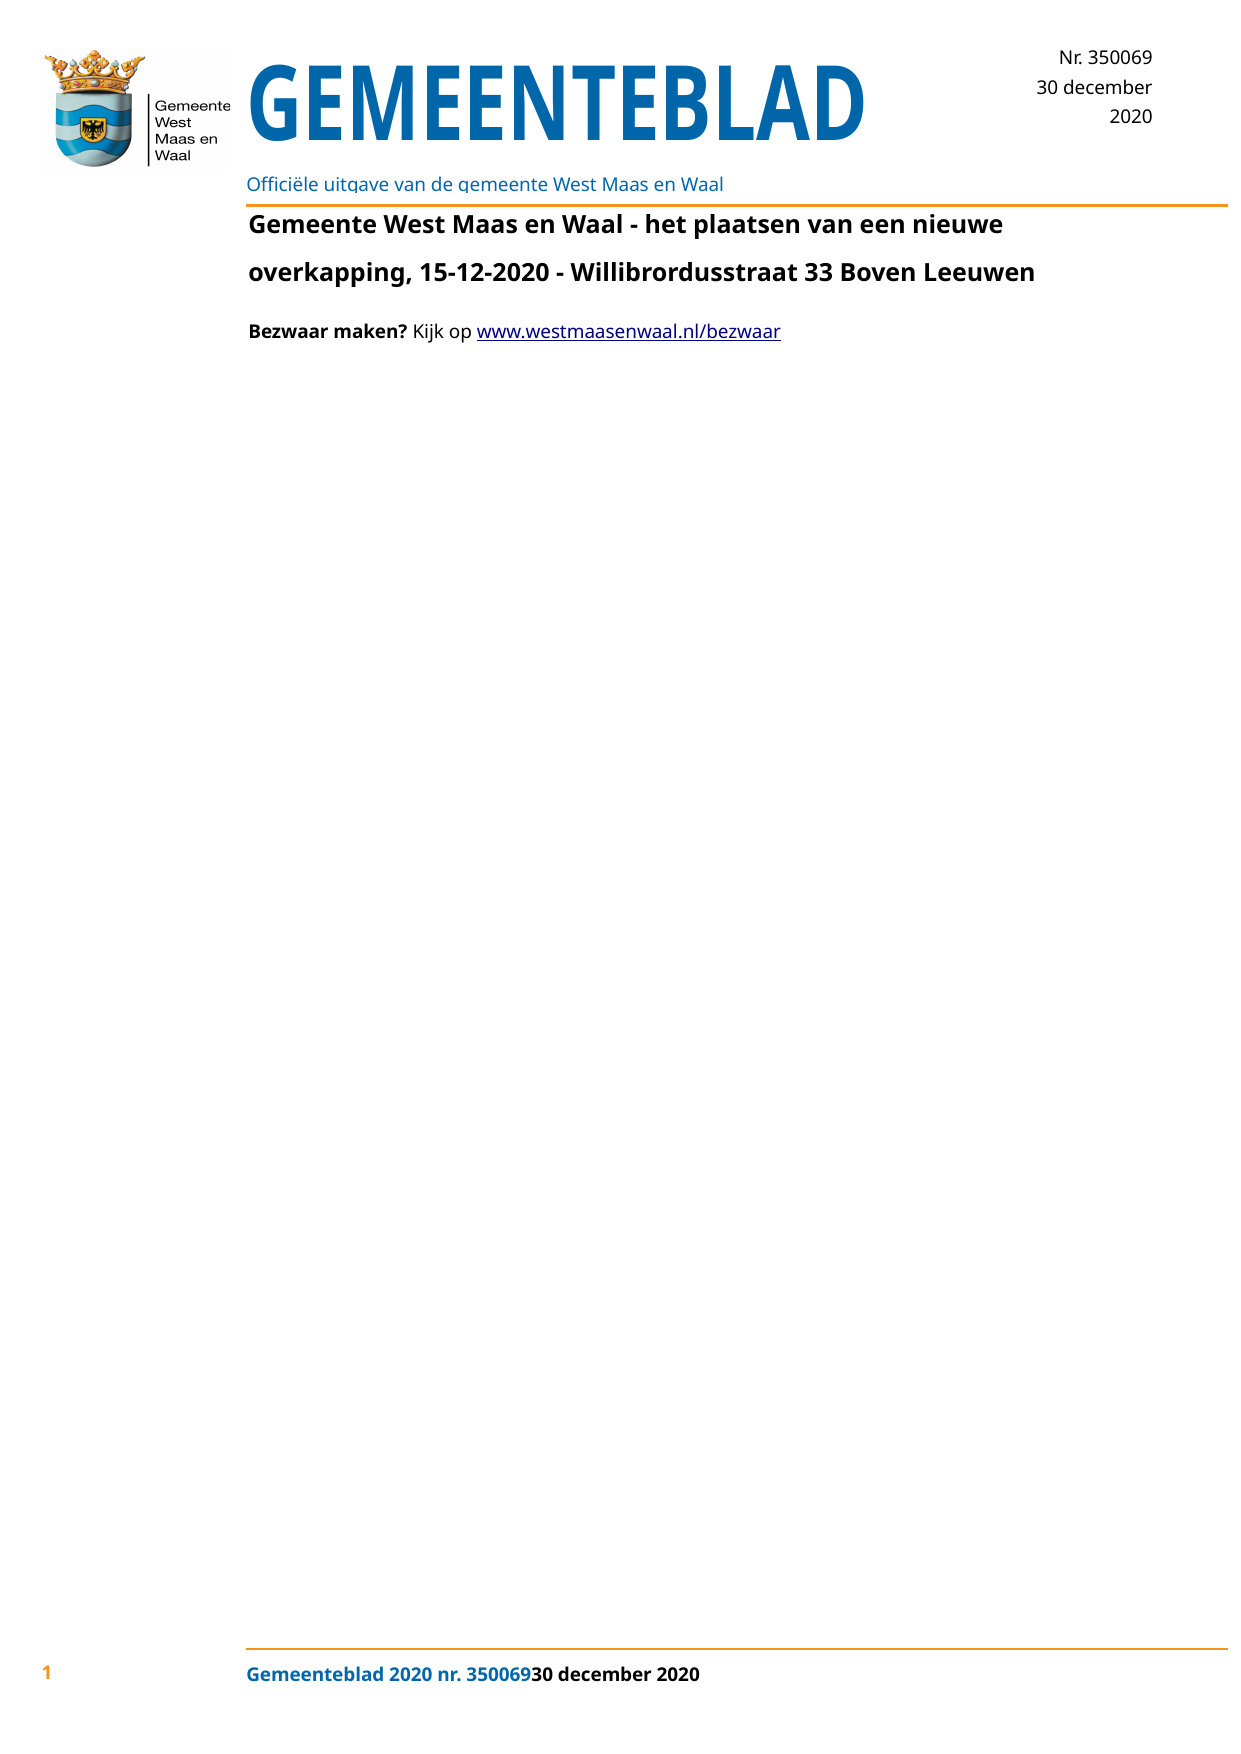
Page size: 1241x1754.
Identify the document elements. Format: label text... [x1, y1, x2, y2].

text Gemeente West Maas en Waal - het plaatsen van een nieuwe overkapping, 15-12-2020 - Willibrordusstraat 33 Boven Leeuwen [248, 207, 1152, 288]
text Bezwaar maken? Kijk op www.westmaasenwaal.nl/bezwaar [248, 318, 1152, 344]
picture [41, 47, 231, 172]
